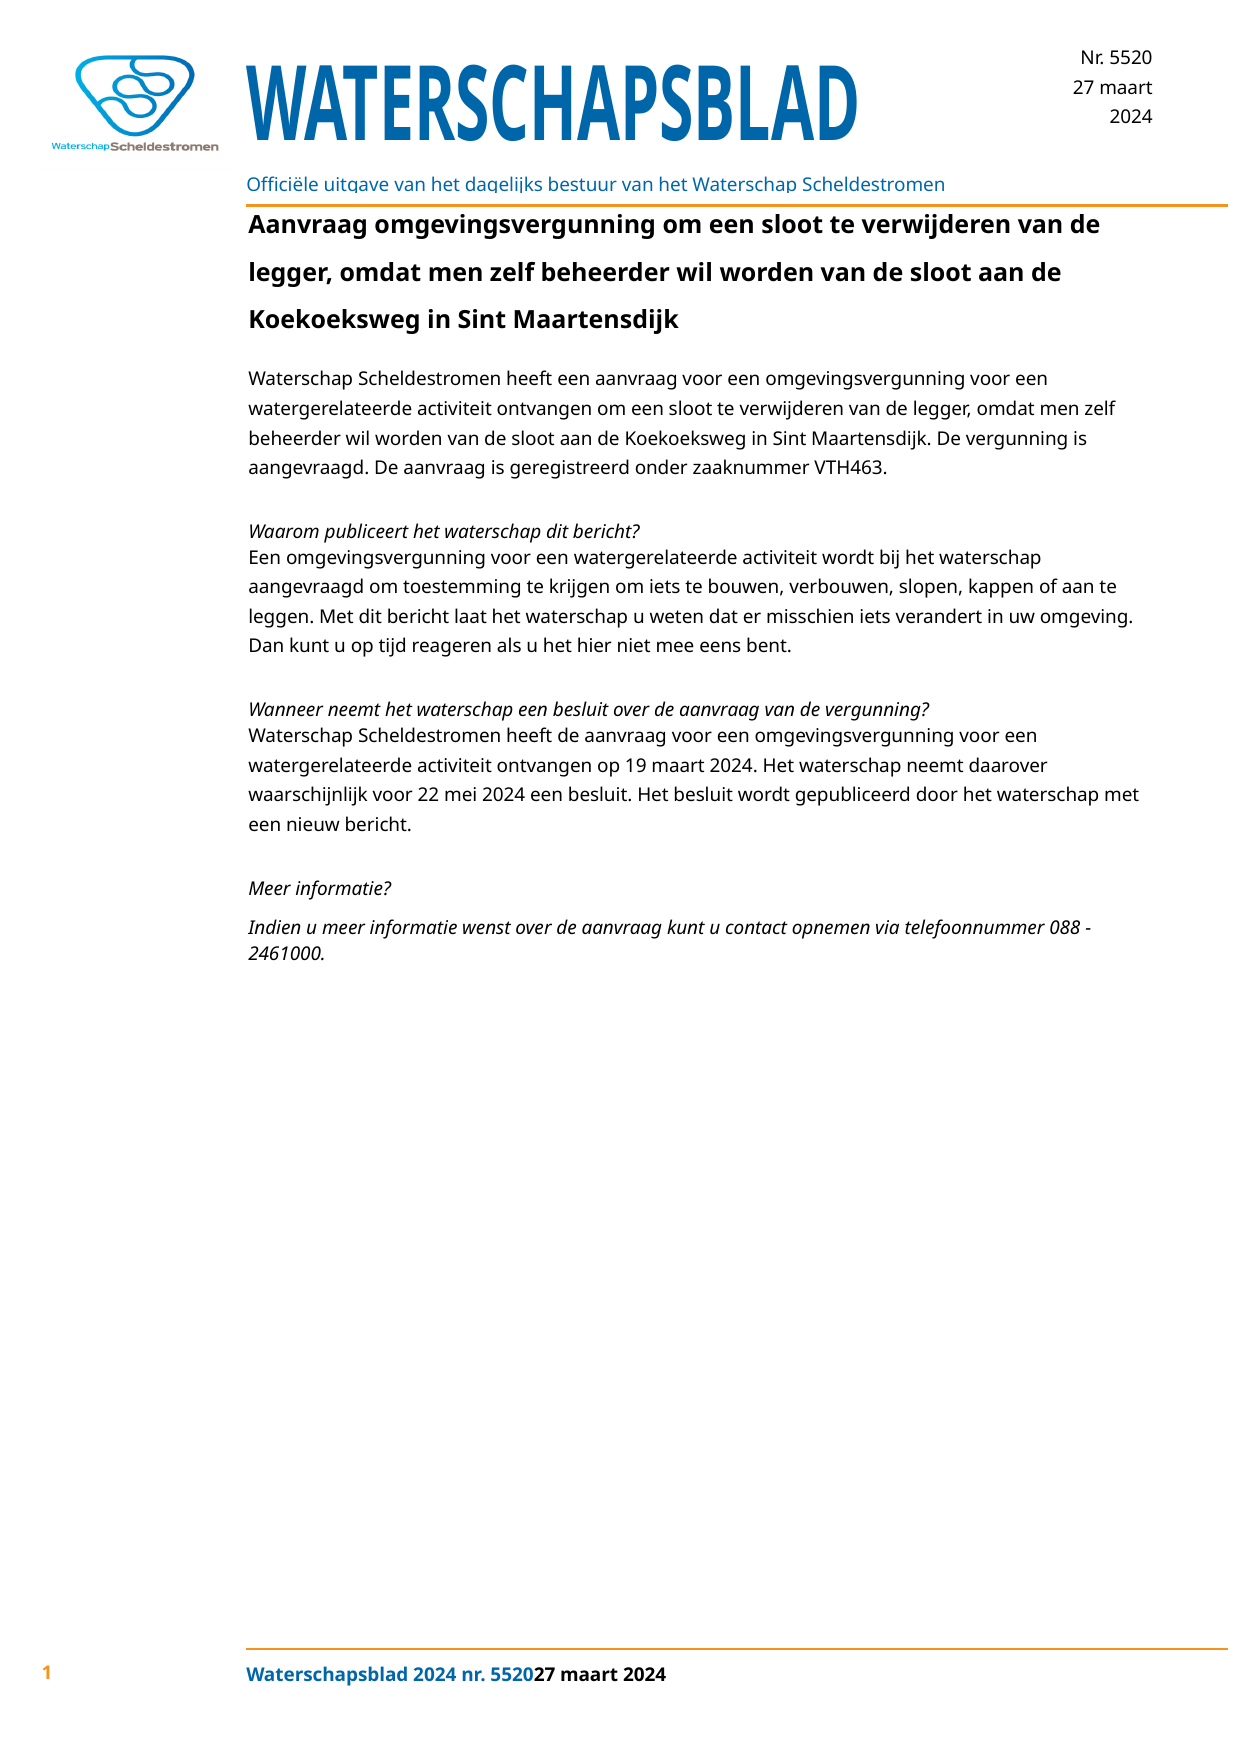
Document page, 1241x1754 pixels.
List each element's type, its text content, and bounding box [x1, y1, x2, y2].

text Waarom publiceert het waterschap dit bericht? [248, 518, 1152, 544]
text Wanneer neemt het waterschap een besluit over de aanvraag van de vergunning? [248, 697, 1152, 722]
text Een omgevingsvergunning voor een watergerelateerde activiteit wordt bij het waterschap aangevraagd om toestemming te krijgen om iets te bouwen, verbouwen, slopen, kappen of aan te leggen. Met dit bericht laat het waterschap u weten dat er misschien iets verandert in uw omgeving. Dan kunt u op tijd reageren als u het hier niet mee eens bent. [248, 544, 1152, 658]
picture [41, 47, 231, 172]
text Waterschap Scheldestromen heeft een aanvraag voor een omgevingsvergunning voor een watergerelateerde activiteit ontvangen om een sloot te verwijderen van de legger, omdat men zelf beheerder wil worden van de sloot aan de Koekoeksweg in Sint Maartensdijk. De vergunning is aangevraagd. De aanvraag is geregistreerd onder zaaknummer VTH463. [248, 366, 1152, 480]
text Waterschap Scheldestromen heeft de aanvraag voor een omgevingsvergunning voor een watergerelateerde activiteit ontvangen op 19 maart 2024. Het waterschap neemt daarover waarschijnlijk voor 22 mei 2024 een besluit. Het besluit wordt gepubliceerd door het waterschap met een nieuw bericht. [248, 722, 1152, 837]
text Indien u meer informatie wenst over de aanvraag kunt u contact opnemen via telefoonnummer 088 - 2461000. [248, 914, 1152, 966]
text Aanvraag omgevingsvergunning om een sloot te verwijderen van de legger, omdat men zelf beheerder wil worden van de sloot aan de Koekoeksweg in Sint Maartensdijk [248, 207, 1152, 336]
text Meer informatie? [248, 875, 1152, 901]
